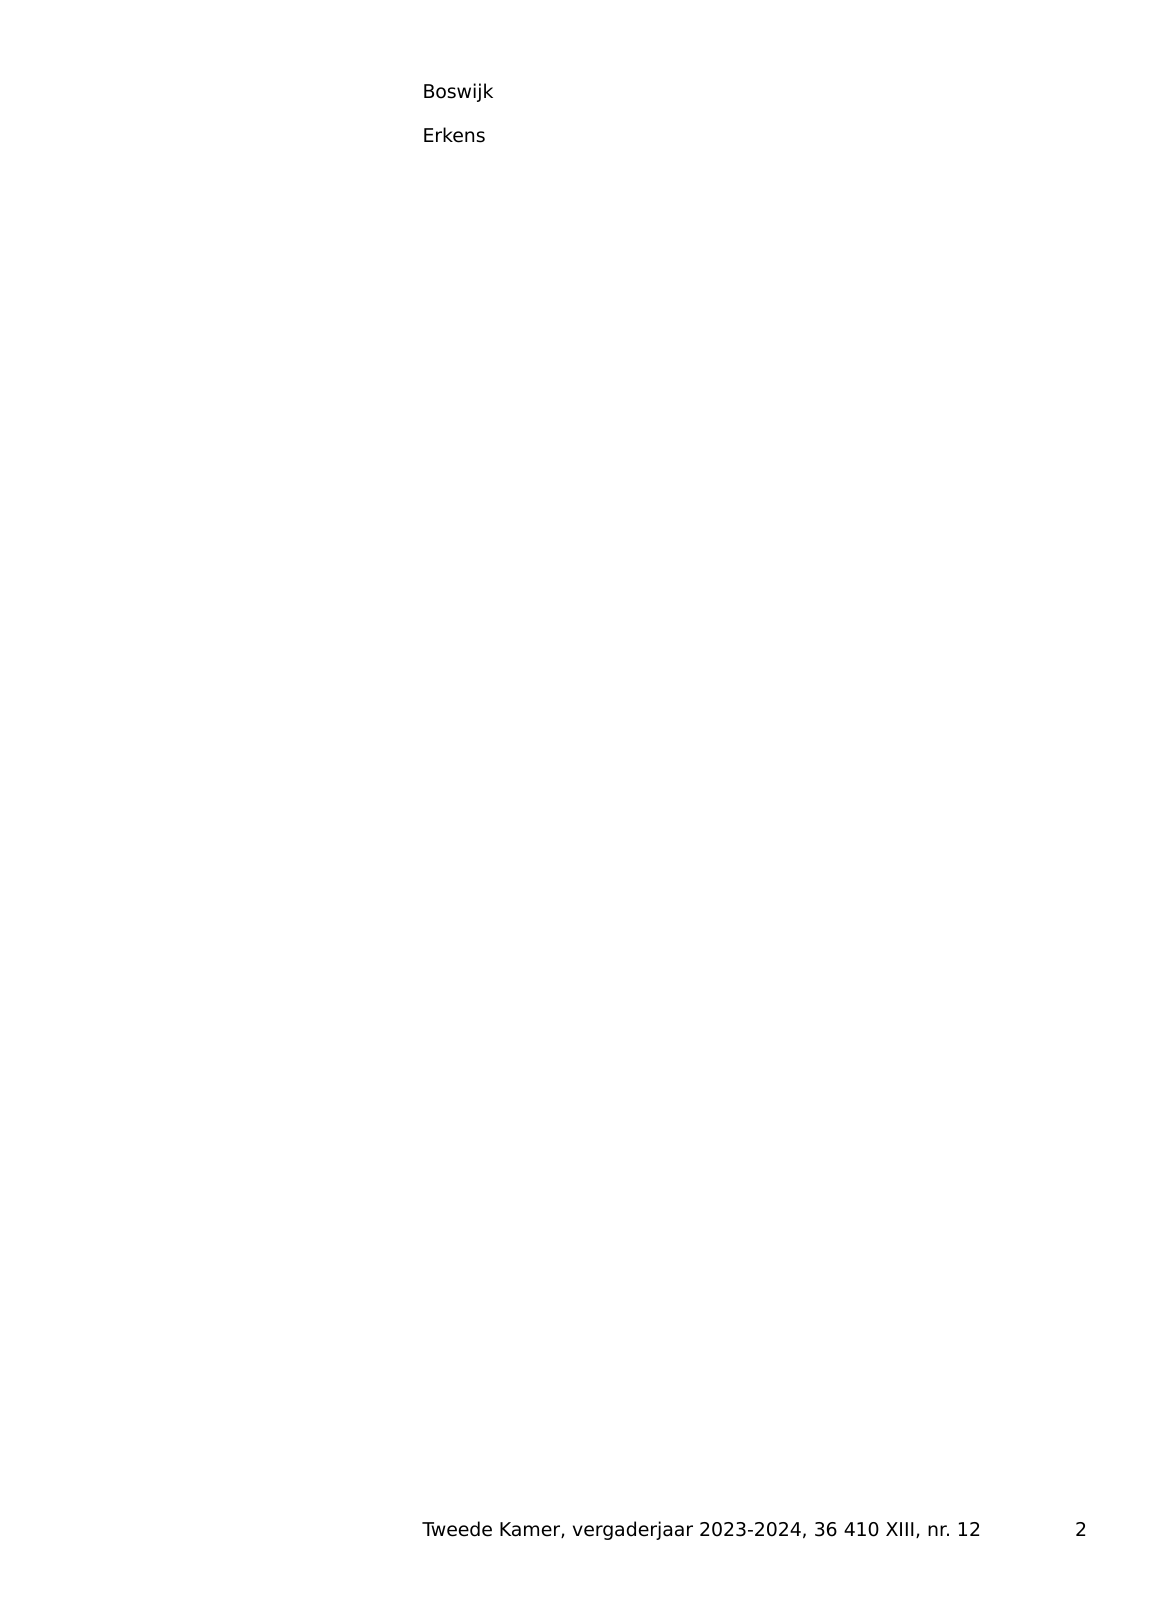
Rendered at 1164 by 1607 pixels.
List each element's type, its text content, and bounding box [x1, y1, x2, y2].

text Boswijk Erkens [422, 59, 1087, 147]
